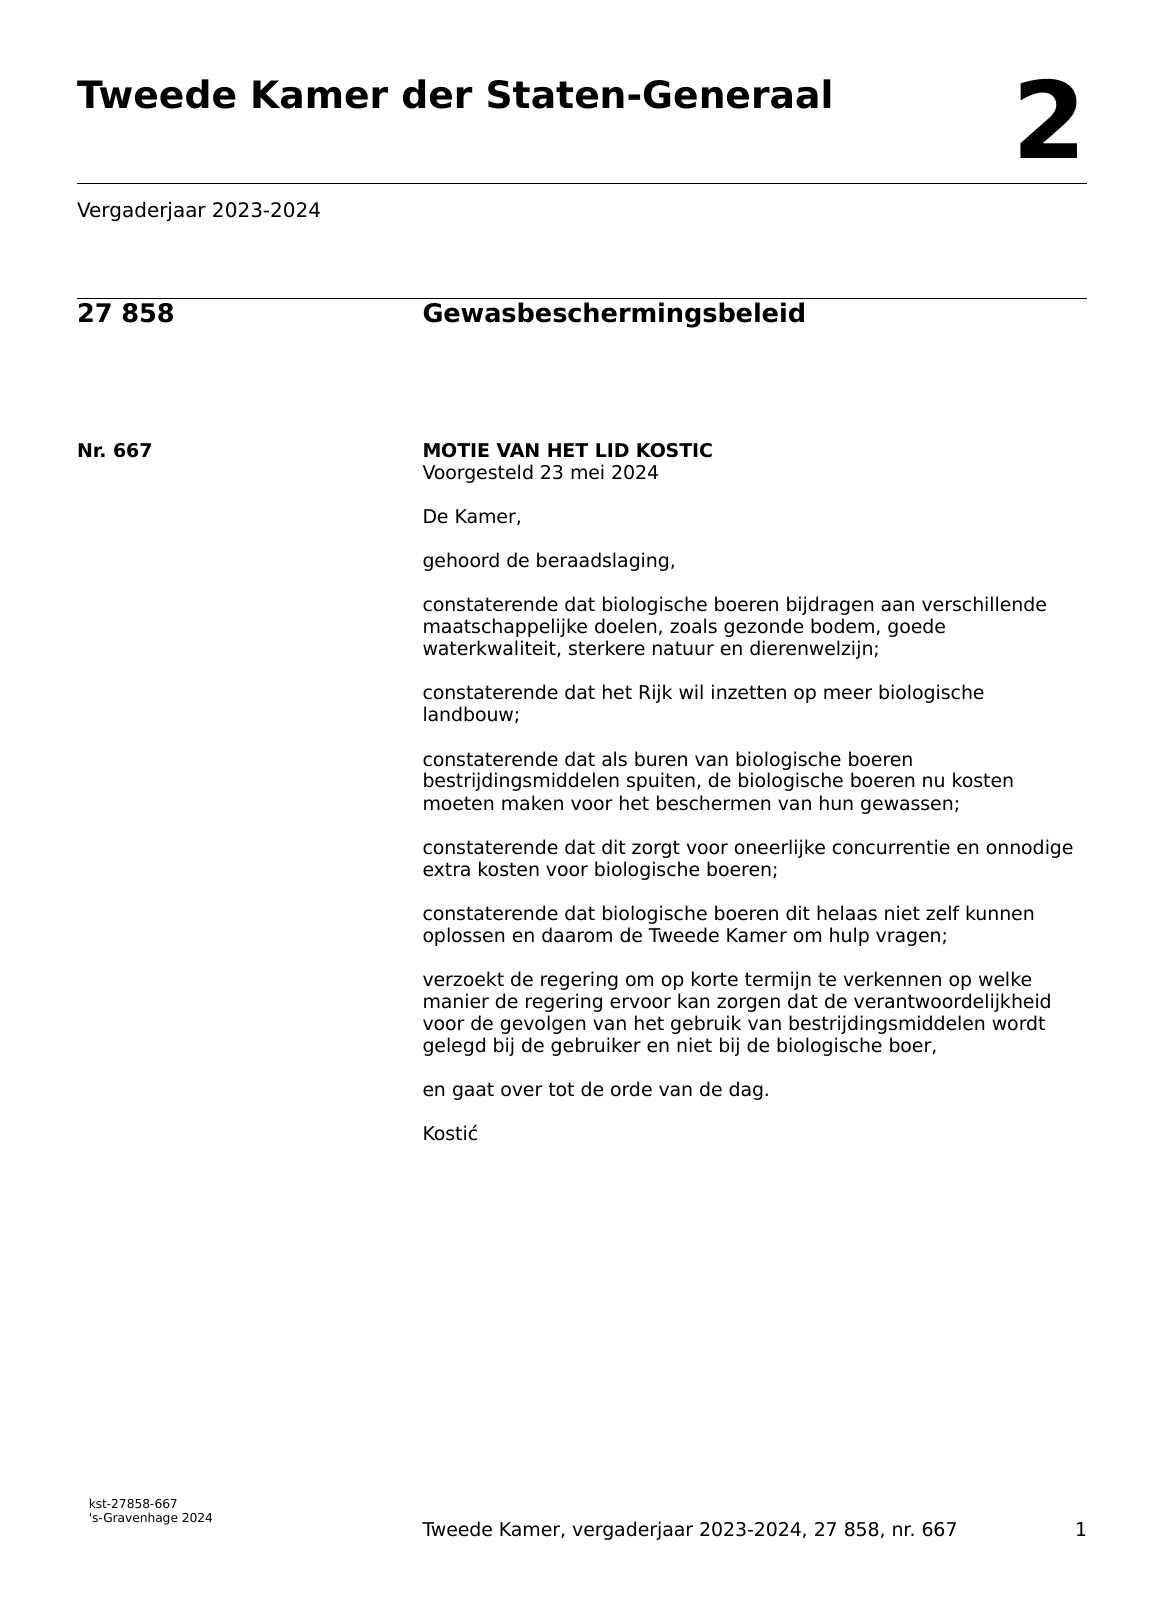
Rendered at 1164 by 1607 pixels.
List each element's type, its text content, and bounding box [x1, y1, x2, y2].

text 's-Gravenhage 2024 [88, 1511, 323, 1525]
text constaterende dat biologische boeren dit helaas niet zelf kunnen oplossen en daarom de Tweede Kamer om hulp vragen; [422, 903, 1087, 947]
text De Kamer, [422, 506, 1087, 528]
text gehoord de beraadslaging, [422, 550, 1087, 572]
text constaterende dat het Rijk wil inzetten op meer biologische landbouw; [422, 682, 1087, 726]
table_header 2 [886, 59, 1087, 183]
subtitle 27 858 Gewasbeschermingsbeleid [77, 299, 1087, 329]
text Voorgesteld 23 mei 2024 [422, 462, 1087, 484]
text verzoekt de regering om op korte termijn te verkennen op welke manier de regering ervoor kan zorgen dat de verantwoordelijkheid voor de gevolgen van het gebruik van bestrijdingsmiddelen wordt gelegd bij de gebruiker en niet bij de biologische boer, [422, 969, 1087, 1057]
text constaterende dat biologische boeren bijdragen aan verschillende maatschappelijke doelen, zoals gezonde bodem, goede waterkwaliteit, sterkere natuur en dierenwelzijn; [422, 594, 1087, 660]
text Kostić [422, 1123, 1087, 1145]
text kst-27858-667 [88, 1497, 323, 1511]
table_header Tweede Kamer der Staten-Generaal [77, 59, 886, 183]
text constaterende dat dit zorgt voor oneerlijke concurrentie en onnodige extra kosten voor biologische boeren; [422, 837, 1087, 881]
text constaterende dat als buren van biologische boeren bestrijdingsmiddelen spuiten, de biologische boeren nu kosten moeten maken voor het beschermen van hun gewassen; [422, 748, 1087, 814]
text en gaat over tot de orde van de dag. [422, 1079, 1087, 1101]
table_cell Vergaderjaar 2023-2024 [77, 184, 1087, 298]
subtitle Nr. 667 MOTIE VAN HET LID KOSTIC [77, 440, 1087, 462]
